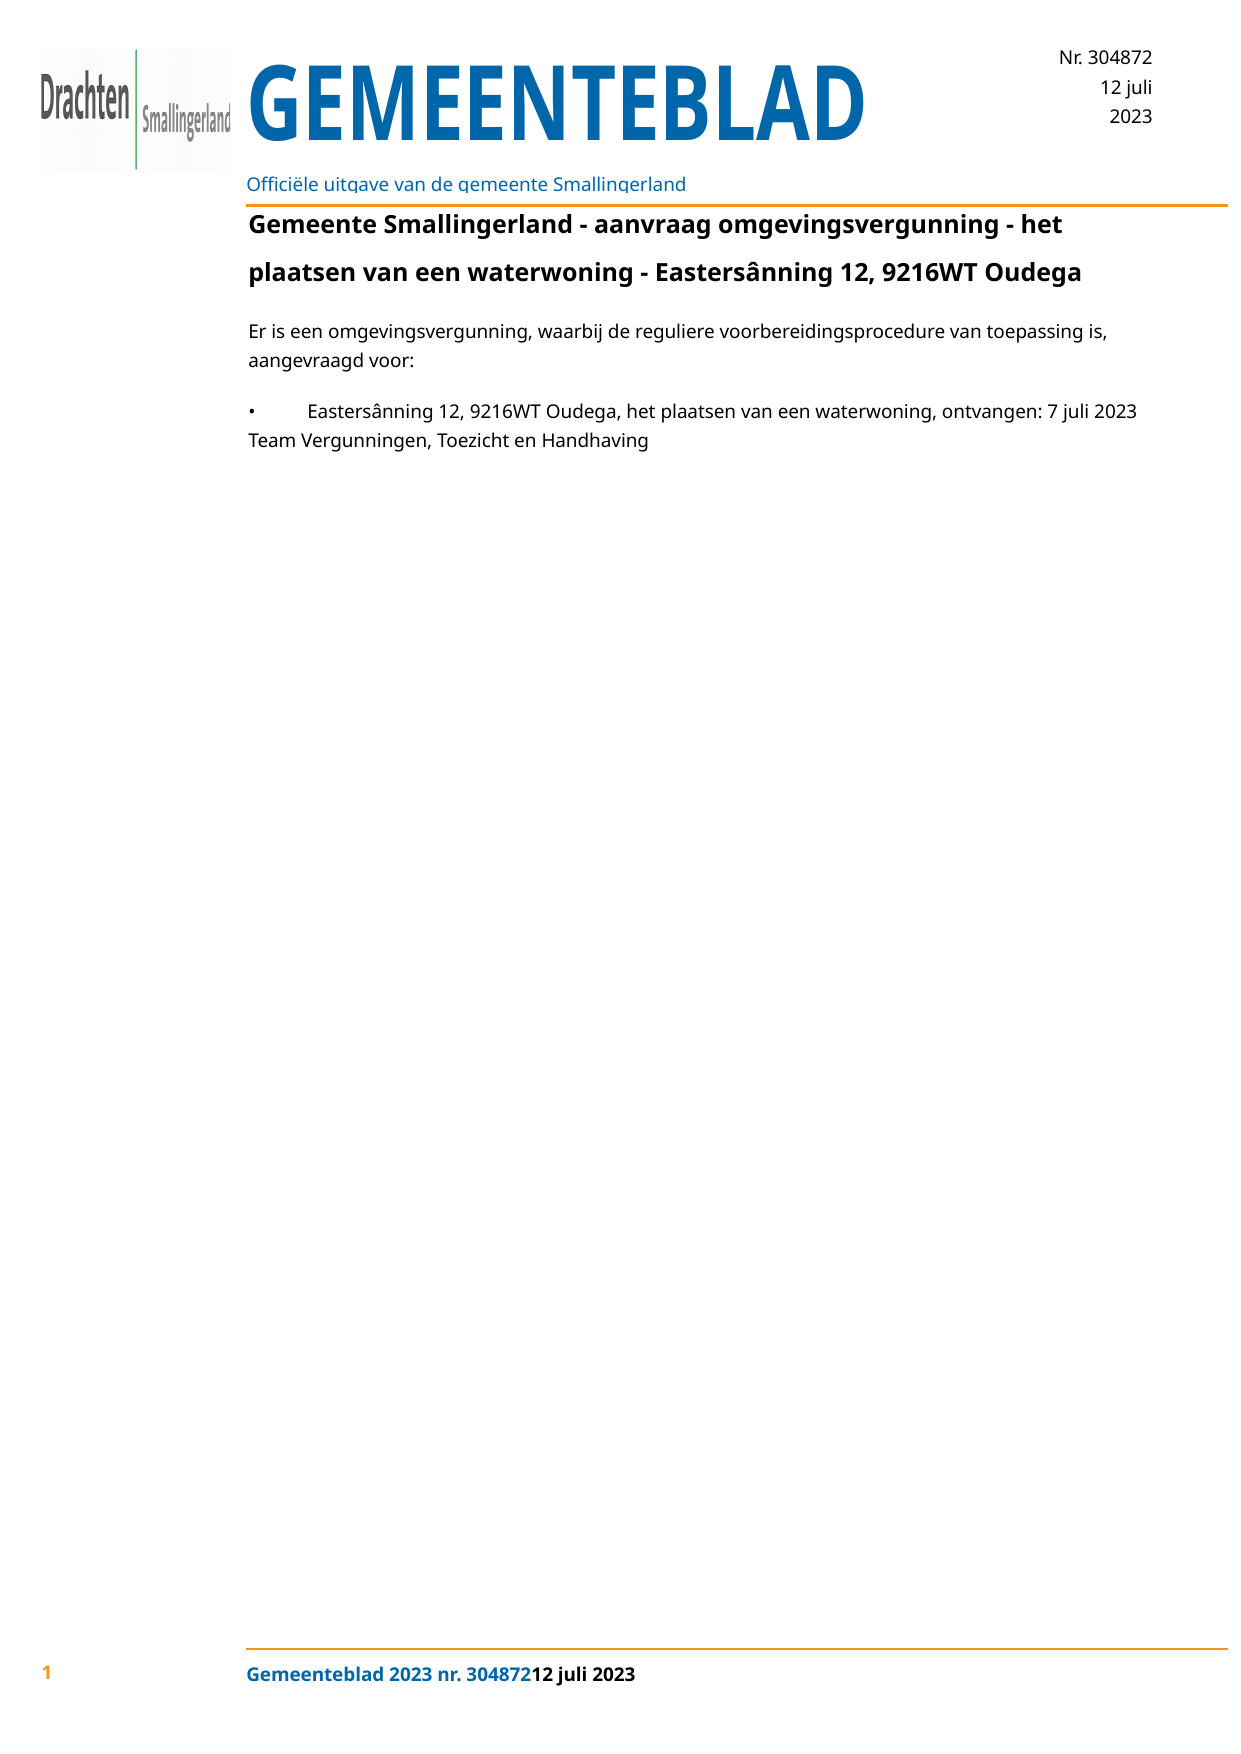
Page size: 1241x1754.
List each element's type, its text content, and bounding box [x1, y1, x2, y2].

text Team Vergunningen, Toezicht en Handhaving [248, 427, 1152, 453]
picture [41, 47, 231, 172]
list Eastersânning 12, 9216WT Oudega, het plaatsen van een waterwoning, ontvangen: 7 juli 2023 [248, 398, 1152, 424]
text Er is een omgevingsvergunning, waarbij de reguliere voorbereidingsprocedure van toepassing is, aangevraagd voor: [248, 318, 1152, 373]
text Gemeente Smallingerland - aanvraag omgevingsvergunning - het plaatsen van een waterwoning - Eastersânning 12, 9216WT Oudega [248, 207, 1152, 288]
